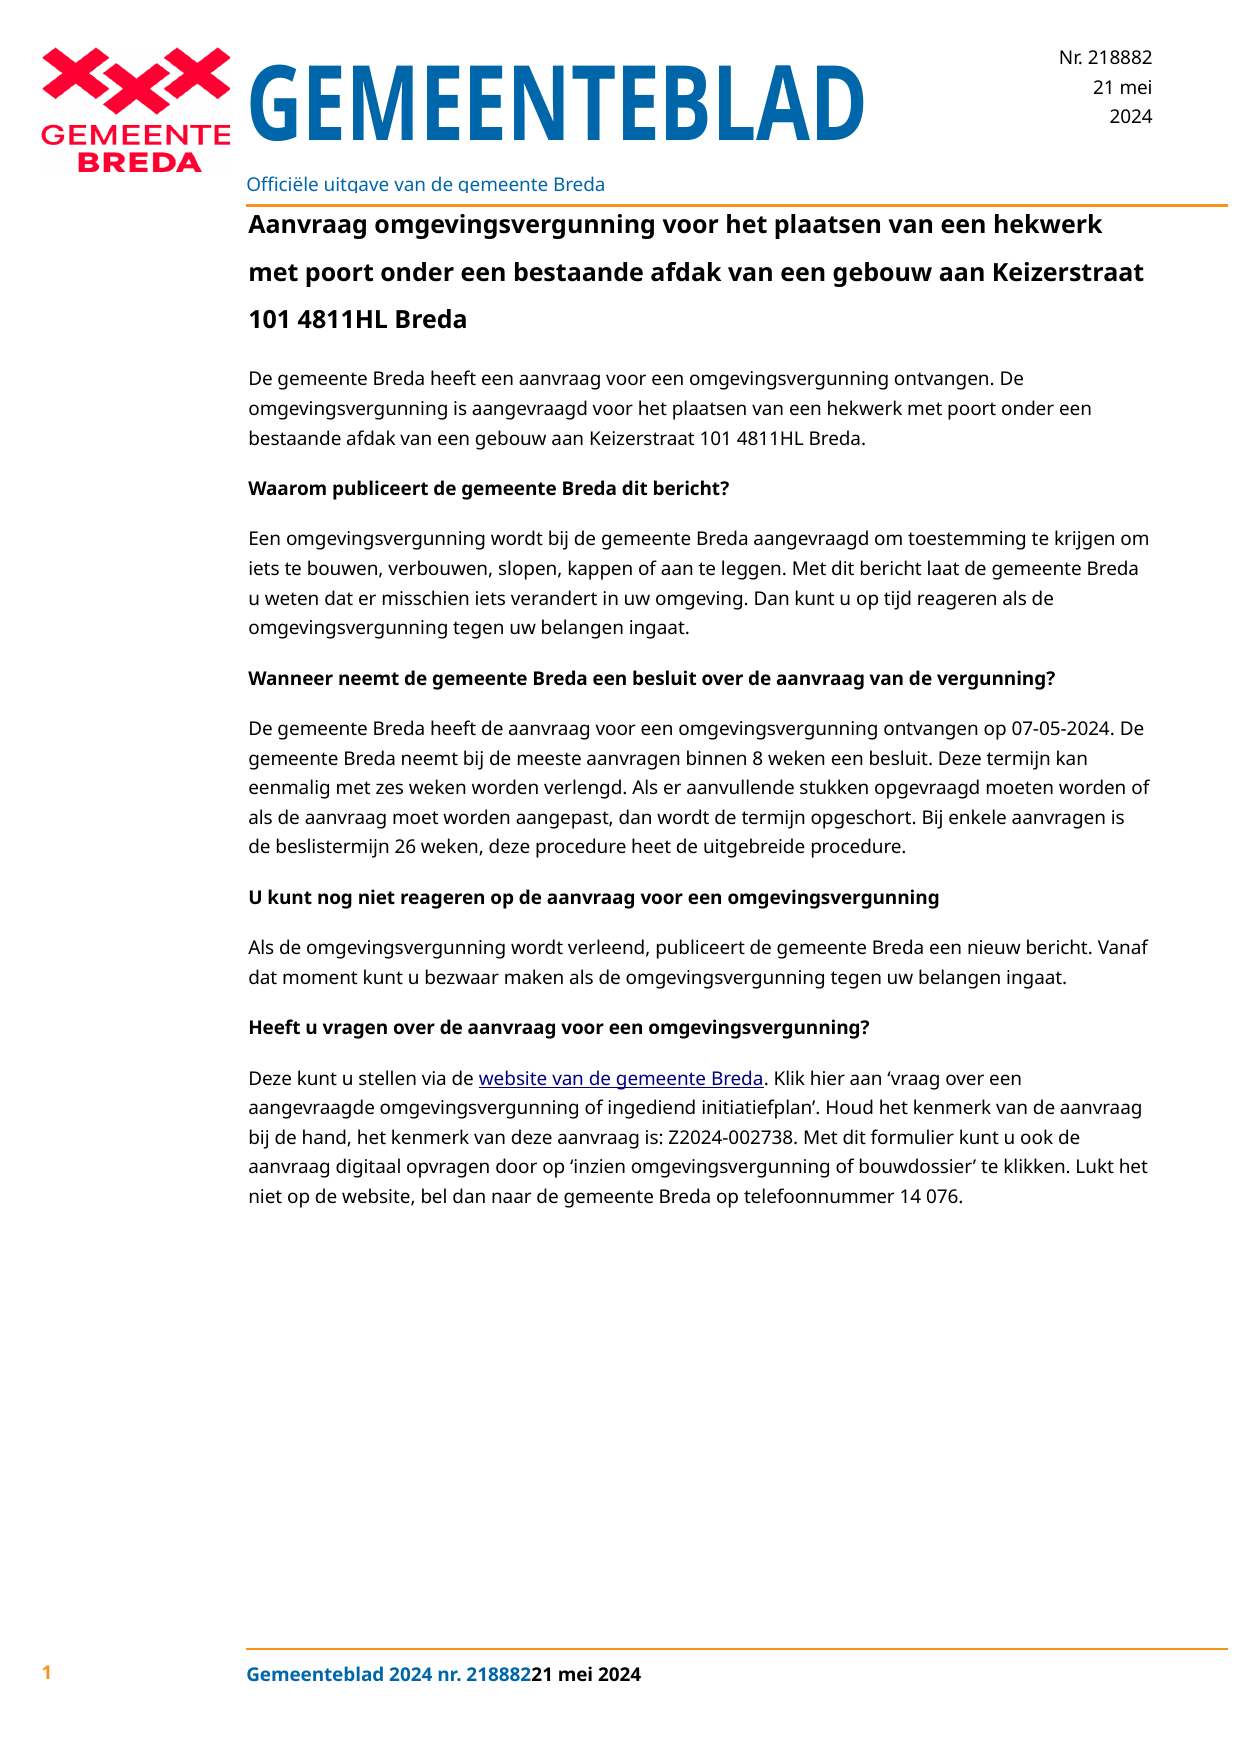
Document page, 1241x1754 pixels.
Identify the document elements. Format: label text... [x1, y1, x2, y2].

text Wanneer neemt de gemeente Breda een besluit over de aanvraag van de vergunning? [248, 665, 1152, 690]
text Deze kunt u stellen via de website van de gemeente Breda. Klik hier aan ‘vraag over een aangevraagde omgevingsvergunning of ingediend initiatiefplan’. Houd het kenmerk van de aanvraag bij de hand, het kenmerk van deze aanvraag is: Z2024-002738. Met dit formulier kunt u ook de aanvraag digitaal opvragen door op ‘inzien omgevingsvergunning of bouwdossier’ te klikken. Lukt het niet op de website, bel dan naar de gemeente Breda op telefoonnummer 14 076. [248, 1065, 1152, 1209]
text Een omgevingsvergunning wordt bij de gemeente Breda aangevraagd om toestemming te krijgen om iets te bouwen, verbouwen, slopen, kappen of aan te leggen. Met dit bericht laat de gemeente Breda u weten dat er misschien iets verandert in uw omgeving. Dan kunt u op tijd reageren als de omgevingsvergunning tegen uw belangen ingaat. [248, 526, 1152, 640]
text De gemeente Breda heeft de aanvraag voor een omgevingsvergunning ontvangen op 07-05-2024. De gemeente Breda neemt bij de meeste aanvragen binnen 8 weken een besluit. Deze termijn kan eenmalig met zes weken worden verlengd. Als er aanvullende stukken opgevraagd moeten worden of als de aanvraag moet worden aangepast, dan wordt de termijn opgeschort. Bij enkele aanvragen is de beslistermijn 26 weken, deze procedure heet de uitgebreide procedure. [248, 715, 1152, 859]
picture [41, 47, 231, 172]
text De gemeente Breda heeft een aanvraag voor een omgevingsvergunning ontvangen. De omgevingsvergunning is aangevraagd voor het plaatsen van een hekwerk met poort onder een bestaande afdak van een gebouw aan Keizerstraat 101 4811HL Breda. [248, 366, 1152, 450]
text Als de omgevingsvergunning wordt verleend, publiceert de gemeente Breda een nieuw bericht. Vanaf dat moment kunt u bezwaar maken als de omgevingsvergunning tegen uw belangen ingaat. [248, 934, 1152, 989]
text Heeft u vragen over de aanvraag voor een omgevingsvergunning? [248, 1014, 1152, 1040]
text Aanvraag omgevingsvergunning voor het plaatsen van een hekwerk met poort onder een bestaande afdak van een gebouw aan Keizerstraat 101 4811HL Breda [248, 207, 1152, 336]
text Waarom publiceert de gemeente Breda dit bericht? [248, 475, 1152, 501]
text U kunt nog niet reageren op de aanvraag voor een omgevingsvergunning [248, 884, 1152, 909]
